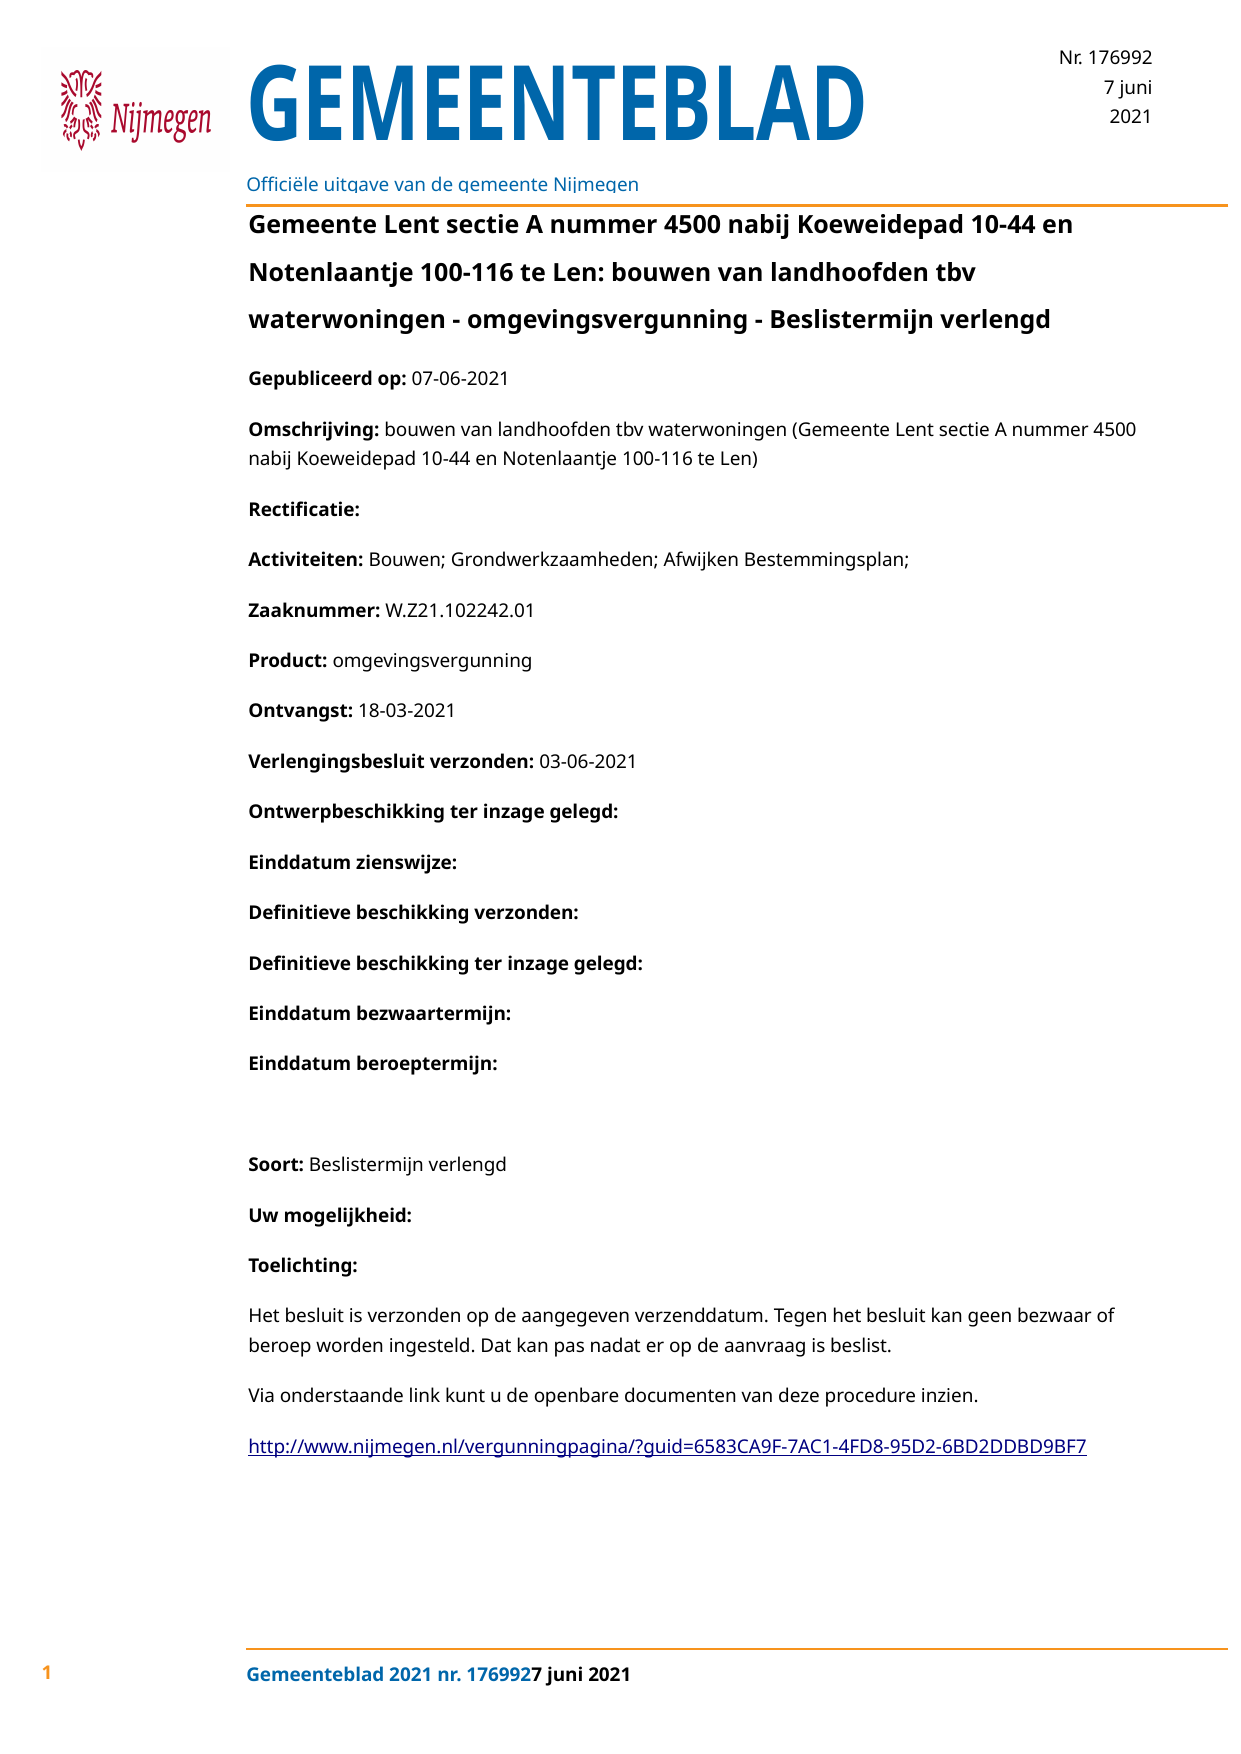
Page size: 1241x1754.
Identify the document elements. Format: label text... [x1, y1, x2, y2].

text Einddatum zienswijze: [248, 849, 1152, 874]
text Zaaknummer: W.Z21.102242.01 [248, 597, 1152, 622]
picture [41, 47, 231, 172]
text Product: omgevingsvergunning [248, 647, 1152, 673]
text Omschrijving: bouwen van landhoofden tbv waterwoningen (Gemeente Lent sectie A nummer 4500 nabij Koeweidepad 10-44 en Notenlaantje 100-116 te Len) [248, 416, 1152, 471]
text Definitieve beschikking verzonden: [248, 899, 1152, 925]
text Ontwerpbeschikking ter inzage gelegd: [248, 798, 1152, 824]
text Uw mogelijkheid: [248, 1202, 1152, 1227]
text Gepubliceerd op: 07-06-2021 [248, 366, 1152, 391]
text Het besluit is verzonden op de aangegeven verzenddatum. Tegen het besluit kan geen bezwaar of beroep worden ingesteld. Dat kan pas nadat er op de aanvraag is beslist. [248, 1303, 1152, 1358]
text Einddatum bezwaartermijn: [248, 1000, 1152, 1026]
text Toelichting: [248, 1252, 1152, 1278]
text Rectificatie: [248, 496, 1152, 522]
text Gemeente Lent sectie A nummer 4500 nabij Koeweidepad 10-44 en Notenlaantje 100-116 te Len: bouwen van landhoofden tbv waterwoningen - omgevingsvergunning - Beslistermijn verlengd [248, 207, 1152, 336]
text Activiteiten: Bouwen; Grondwerkzaamheden; Afwijken Bestemmingsplan; [248, 546, 1152, 572]
text Einddatum beroeptermijn: [248, 1051, 1152, 1076]
text Definitieve beschikking ter inzage gelegd: [248, 950, 1152, 975]
text http://www.nijmegen.nl/vergunningpagina/?guid=6583CA9F-7AC1-4FD8-95D2-6BD2DDBD9BF7 [248, 1433, 1152, 1459]
text Ontvangst: 18-03-2021 [248, 698, 1152, 723]
text Via onderstaande link kunt u de openbare documenten van deze procedure inzien. [248, 1383, 1152, 1408]
text Verlengingsbesluit verzonden: 03-06-2021 [248, 748, 1152, 774]
text Soort: Beslistermijn verlengd [248, 1151, 1152, 1177]
